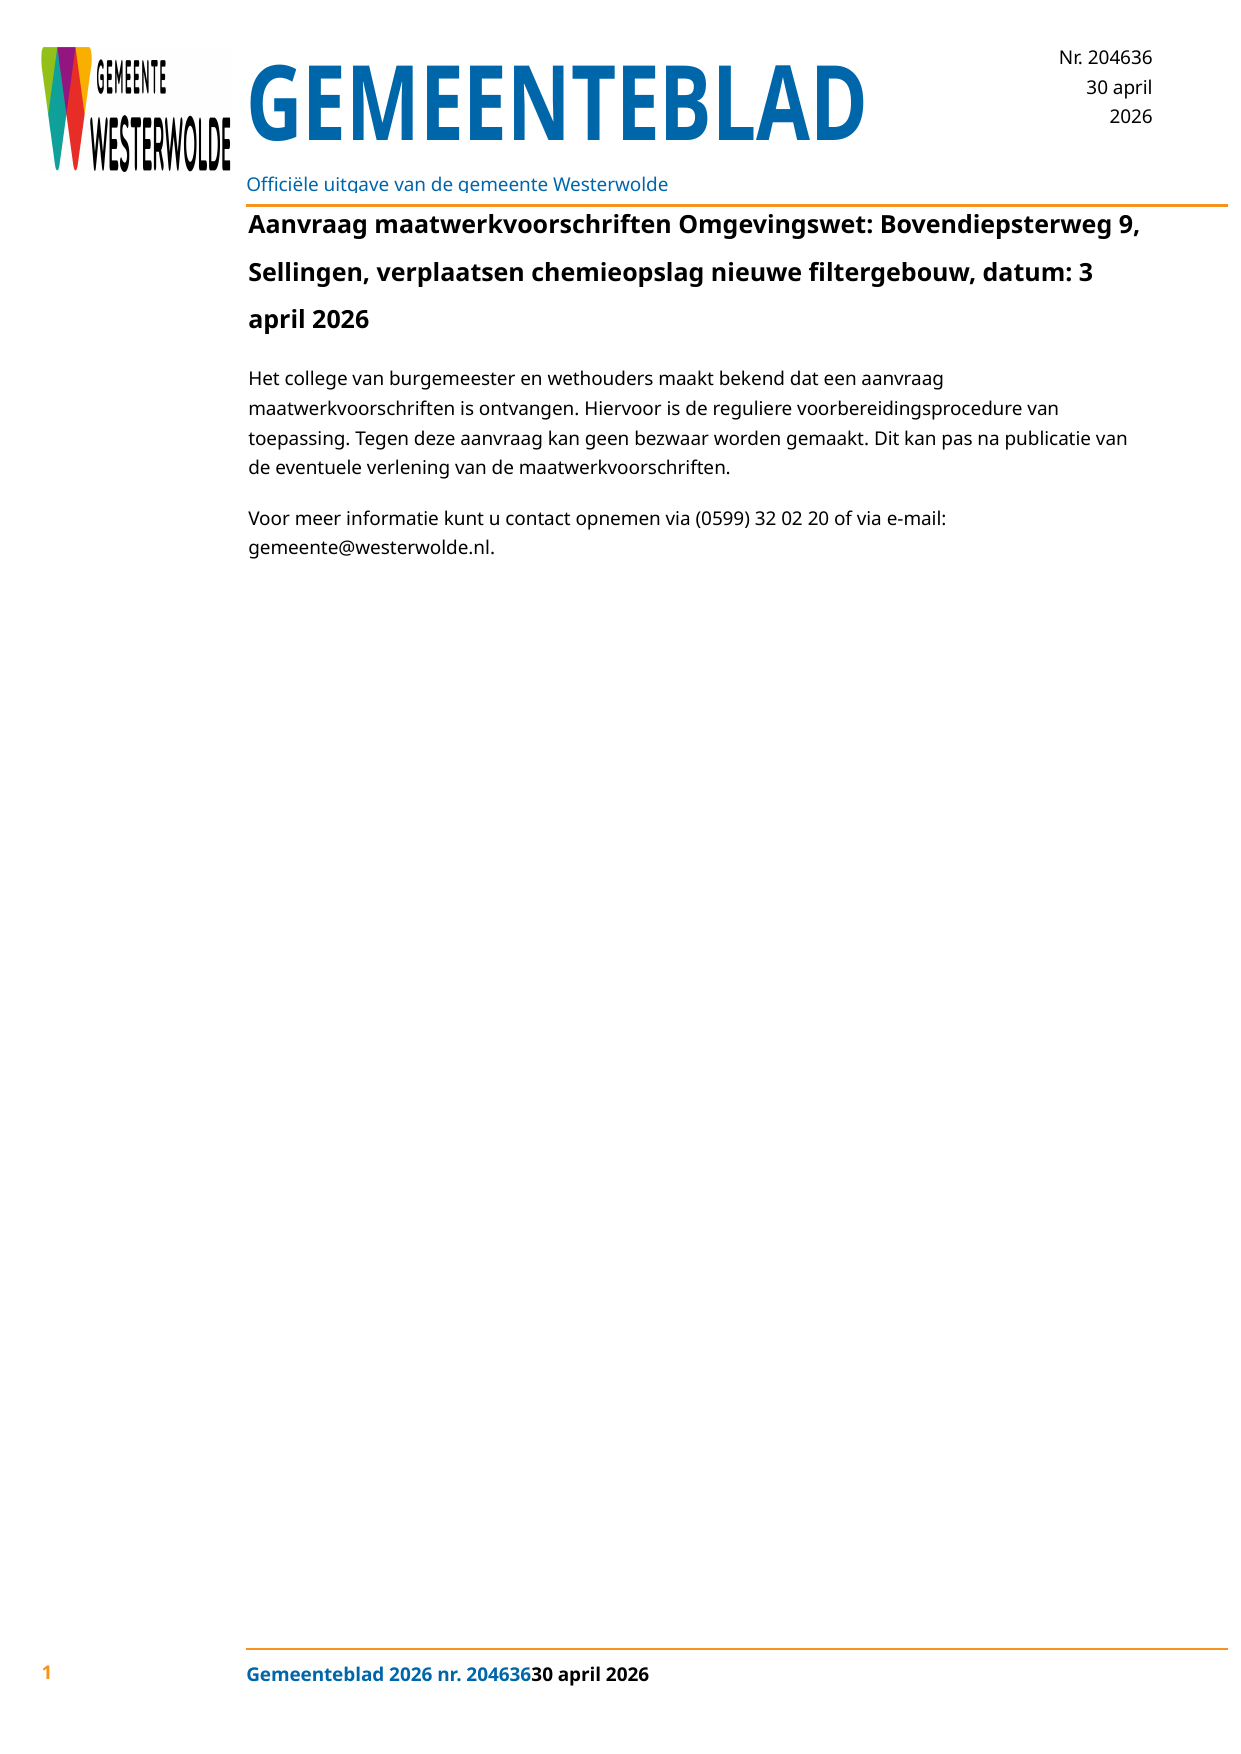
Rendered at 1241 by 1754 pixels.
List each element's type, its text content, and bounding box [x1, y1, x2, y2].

picture [41, 47, 231, 172]
text Het college van burgemeester en wethouders maakt bekend dat een aanvraag maatwerkvoorschriften is ontvangen. Hiervoor is de reguliere voorbereidingsprocedure van toepassing. Tegen deze aanvraag kan geen bezwaar worden gemaakt. Dit kan pas na publicatie van de eventuele verlening van de maatwerkvoorschriften. [248, 366, 1152, 480]
text Voor meer informatie kunt u contact opnemen via (0599) 32 02 20 of via e-mail: gemeente@westerwolde.nl. [248, 505, 1152, 560]
text Aanvraag maatwerkvoorschriften Omgevingswet: Bovendiepsterweg 9, Sellingen, verplaatsen chemieopslag nieuwe filtergebouw, datum: 3 april 2026 [248, 207, 1152, 336]
